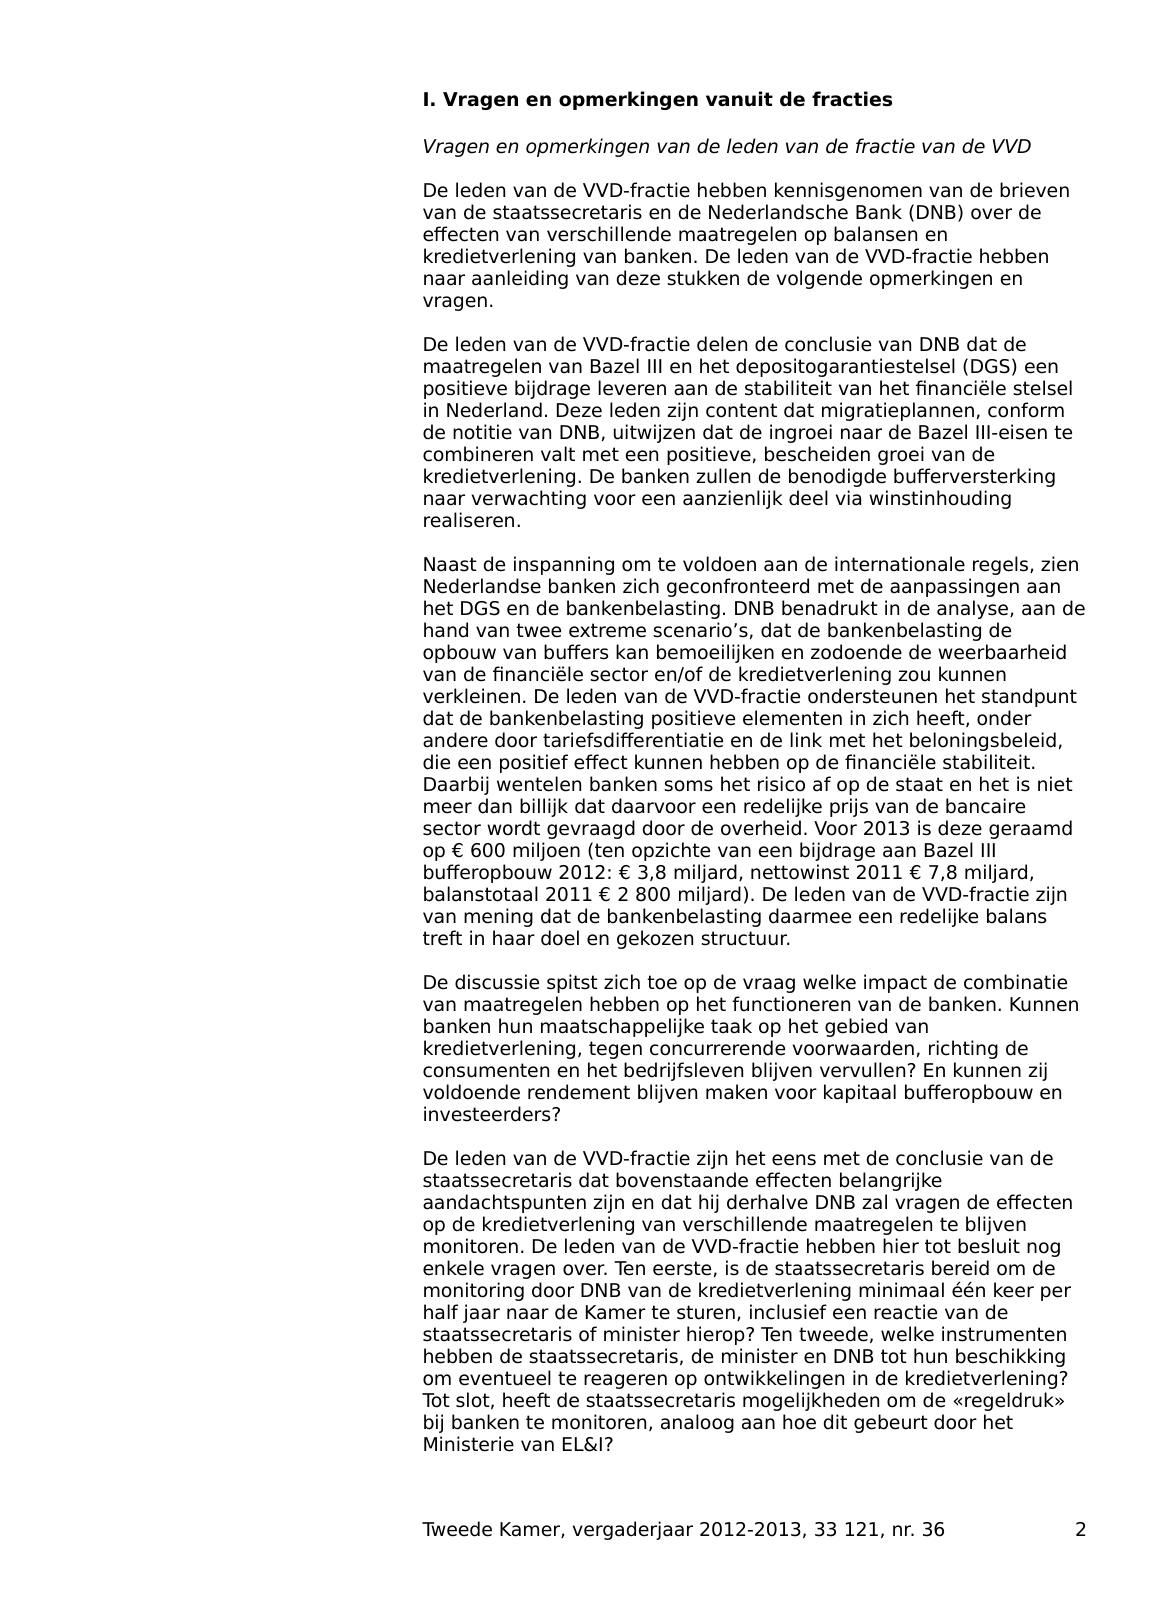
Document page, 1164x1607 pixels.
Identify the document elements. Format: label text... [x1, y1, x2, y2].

text De discussie spitst zich toe op de vraag welke impact de combinatie van maatregelen hebben op het functioneren van de banken. Kunnen banken hun maatschappelijke taak op het gebied van kredietverlening, tegen concurrerende voorwaarden, richting de consumenten en het bedrijfsleven blijven vervullen? En kunnen zij voldoende rendement blijven maken voor kapitaal bufferopbouw en investeerders? [422, 972, 1087, 1126]
text De leden van de VVD-fractie hebben kennisgenomen van de brieven van de staatssecretaris en de Nederlandsche Bank (DNB) over de effecten van verschillende maatregelen op balansen en kredietverlening van banken. De leden van de VVD-fractie hebben naar aanleiding van deze stukken de volgende opmerkingen en vragen. [422, 180, 1087, 312]
text De leden van de VVD-fractie delen de conclusie van DNB dat de maatregelen van Bazel III en het depositogarantiestelsel (DGS) een positieve bijdrage leveren aan de stabiliteit van het financiële stelsel in Nederland. Deze leden zijn content dat migratieplannen, conform de notitie van DNB, uitwijzen dat de ingroei naar de Bazel III-eisen te combineren valt met een positieve, bescheiden groei van de kredietverlening. De banken zullen de benodigde bufferversterking naar verwachting voor een aanzienlijk deel via winstinhouding realiseren. [422, 334, 1087, 532]
subtitle Vragen en opmerkingen van de leden van de fractie van de VVD [422, 136, 1087, 158]
text De leden van de VVD-fractie zijn het eens met de conclusie van de staatssecretaris dat bovenstaande effecten belangrijke aandachtspunten zijn en dat hij derhalve DNB zal vragen de effecten op de kredietverlening van verschillende maatregelen te blijven monitoren. De leden van de VVD-fractie hebben hier tot besluit nog enkele vragen over. Ten eerste, is de staatssecretaris bereid om de monitoring door DNB van de kredietverlening minimaal één keer per half jaar naar de Kamer te sturen, inclusief een reactie van de staatssecretaris of minister hierop? Ten tweede, welke instrumenten hebben de staatssecretaris, de minister en DNB tot hun beschikking om eventueel te reageren op ontwikkelingen in de kredietverlening? Tot slot, heeft de staatssecretaris mogelijkheden om de «regeldruk» bij banken te monitoren, analoog aan hoe dit gebeurt door het Ministerie van EL&I? [422, 1148, 1087, 1456]
text Naast de inspanning om te voldoen aan de internationale regels, zien Nederlandse banken zich geconfronteerd met de aanpassingen aan het DGS en de bankenbelasting. DNB benadrukt in de analyse, aan de hand van twee extreme scenario’s, dat de bankenbelasting de opbouw van buffers kan bemoeilijken en zodoende de weerbaarheid van de financiële sector en/of de kredietverlening zou kunnen verkleinen. De leden van de VVD-fractie ondersteunen het standpunt dat de bankenbelasting positieve elementen in zich heeft, onder andere door tariefsdifferentiatie en de link met het beloningsbeleid, die een positief effect kunnen hebben op de financiële stabiliteit. Daarbij wentelen banken soms het risico af op de staat en het is niet meer dan billijk dat daarvoor een redelijke prijs van de bancaire sector wordt gevraagd door de overheid. Voor 2013 is deze geraamd op € 600 miljoen (ten opzichte van een bijdrage aan Bazel III bufferopbouw 2012: € 3,8 miljard, nettowinst 2011 € 7,8 miljard, balanstotaal 2011 € 2 800 miljard). De leden van de VVD-fractie zijn van mening dat de bankenbelasting daarmee een redelijke balans treft in haar doel en gekozen structuur. [422, 554, 1087, 950]
subtitle I. Vragen en opmerkingen vanuit de fracties [422, 89, 1087, 111]
